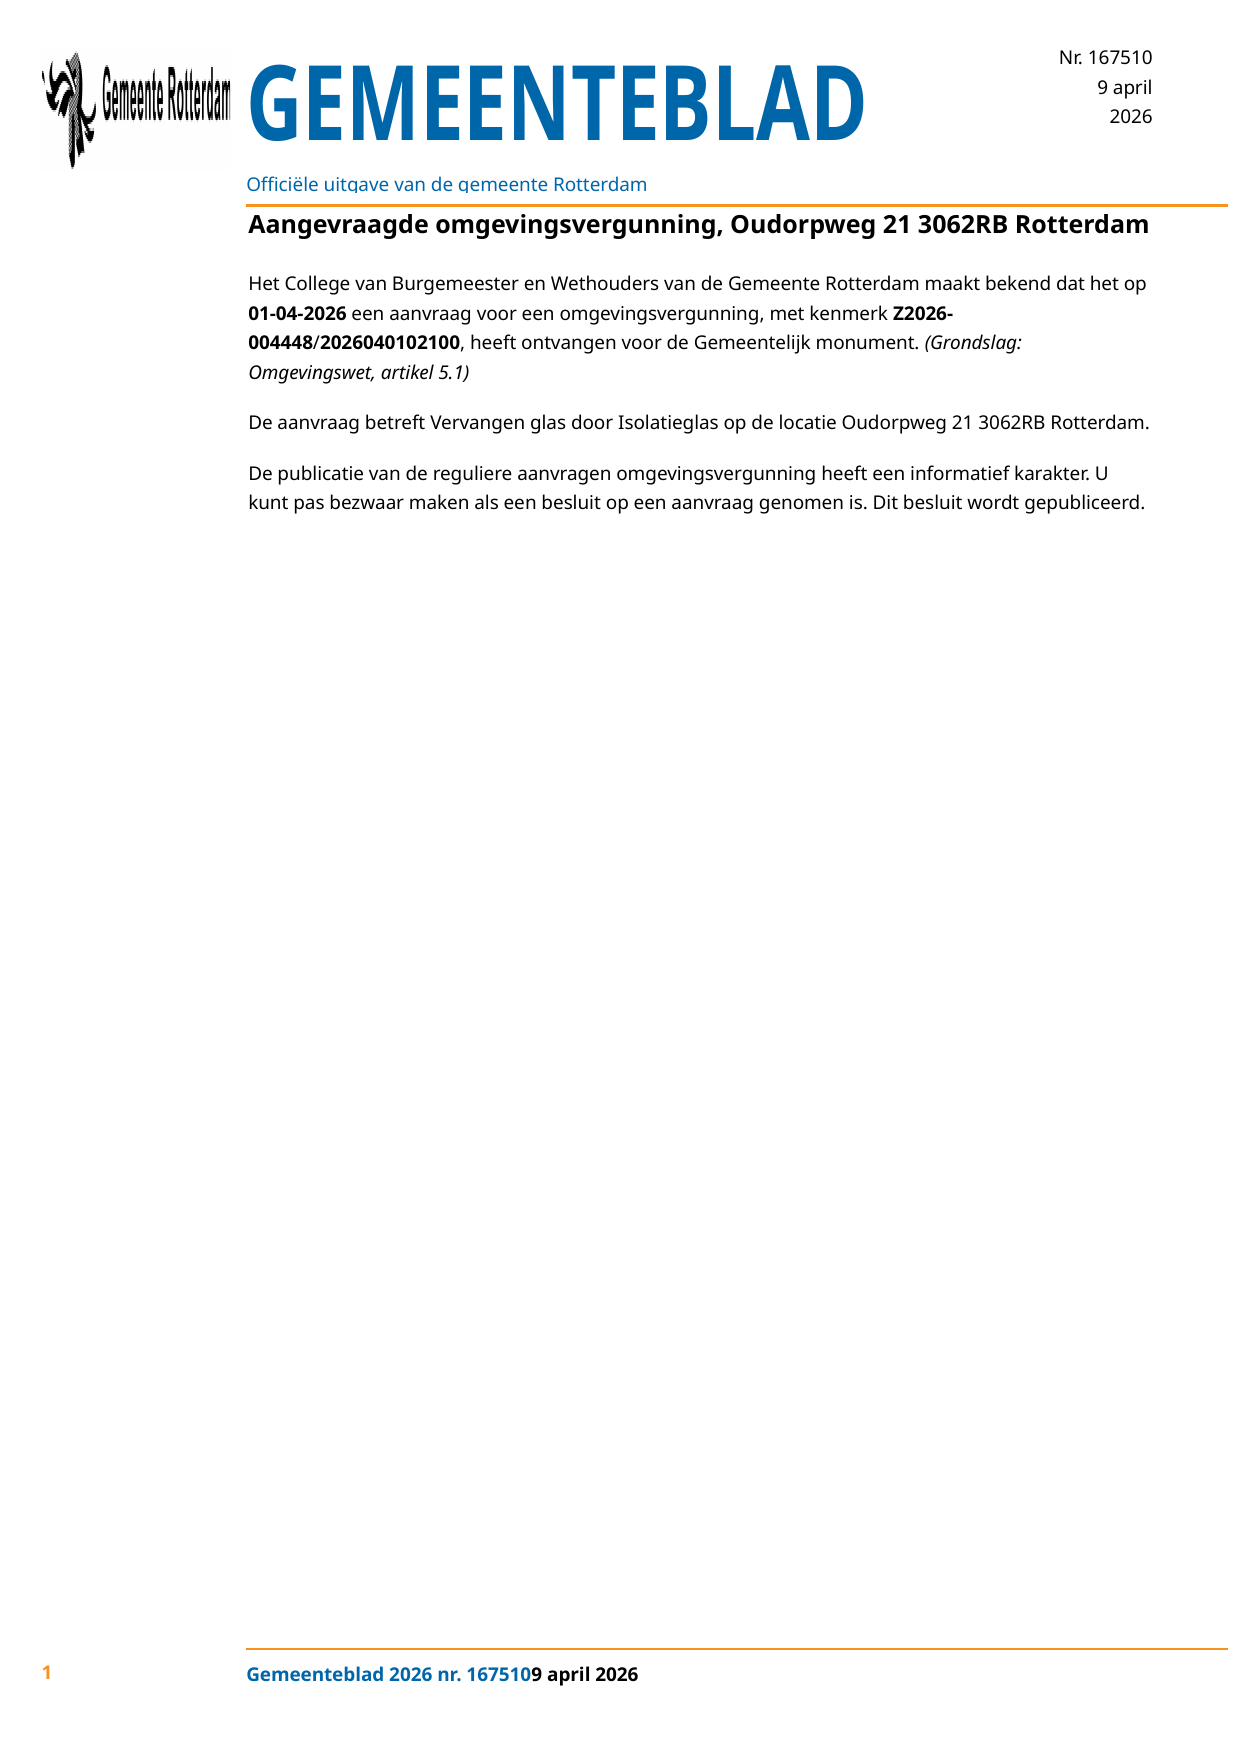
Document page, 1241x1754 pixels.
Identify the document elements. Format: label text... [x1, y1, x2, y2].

text Aangevraagde omgevingsvergunning, Oudorpweg 21 3062RB Rotterdam [248, 207, 1152, 241]
text De aanvraag betreft Vervangen glas door Isolatieglas op de locatie Oudorpweg 21 3062RB Rotterdam. [248, 409, 1152, 435]
picture [41, 47, 231, 172]
text De publicatie van de reguliere aanvragen omgevingsvergunning heeft een informatief karakter. U kunt pas bezwaar maken als een besluit op een aanvraag genomen is. Dit besluit wordt gepubliceerd. [248, 460, 1152, 515]
text Het College van Burgemeester en Wethouders van de Gemeente Rotterdam maakt bekend dat het op 01-04-2026 een aanvraag voor een omgevingsvergunning, met kenmerk Z2026-004448/2026040102100, heeft ontvangen voor de Gemeentelijk monument. (Grondslag: Omgevingswet, artikel 5.1) [248, 270, 1152, 385]
